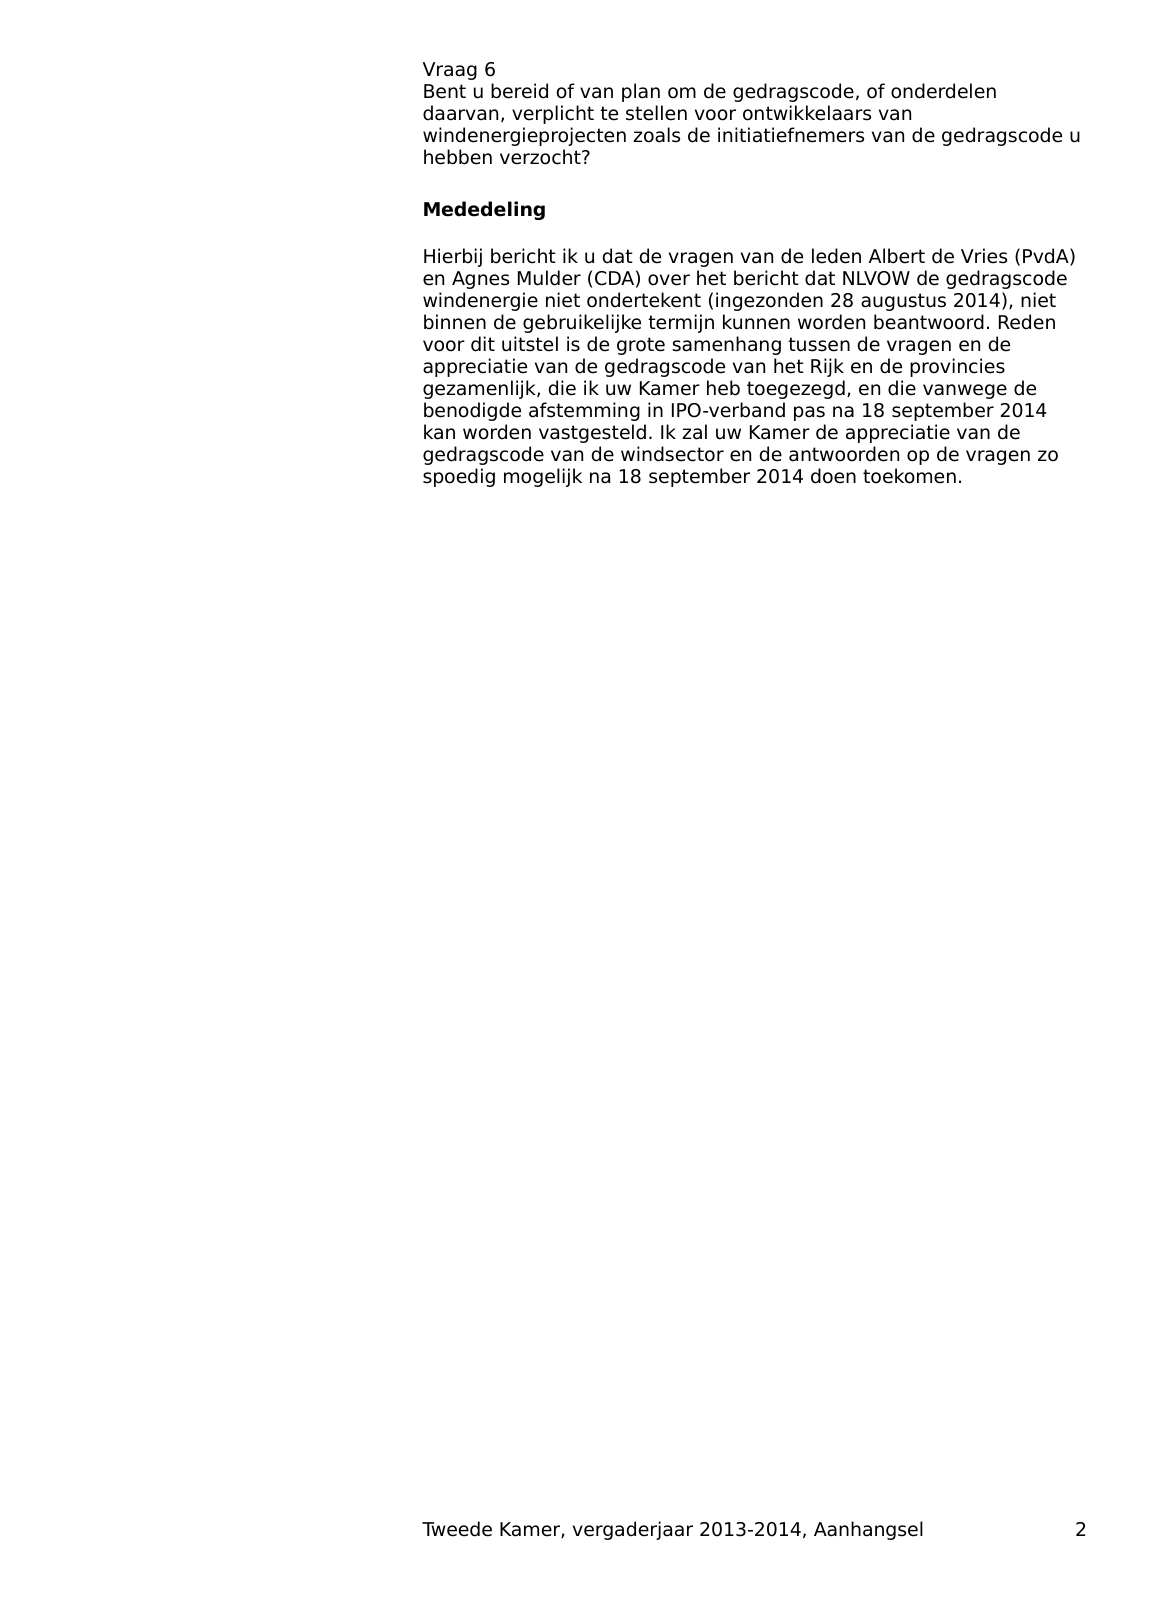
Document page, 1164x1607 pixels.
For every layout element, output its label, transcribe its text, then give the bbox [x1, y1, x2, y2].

subtitle Mededeling [422, 199, 1087, 221]
text Bent u bereid of van plan om de gedragscode, of onderdelen daarvan, verplicht te stellen voor ontwikkelaars van windenergieprojecten zoals de initiatiefnemers van de gedragscode u hebben verzocht? [422, 81, 1087, 169]
text Hierbij bericht ik u dat de vragen van de leden Albert de Vries (PvdA) en Agnes Mulder (CDA) over het bericht dat NLVOW de gedragscode windenergie niet ondertekent (ingezonden 28 augustus 2014), niet binnen de gebruikelijke termijn kunnen worden beantwoord. Reden voor dit uitstel is de grote samenhang tussen de vragen en de appreciatie van de gedragscode van het Rijk en de provincies gezamenlijk, die ik uw Kamer heb toegezegd, en die vanwege de benodigde afstemming in IPO-verband pas na 18 september 2014 kan worden vastgesteld. Ik zal uw Kamer de appreciatie van de gedragscode van de windsector en de antwoorden op de vragen zo spoedig mogelijk na 18 september 2014 doen toekomen. [422, 246, 1087, 488]
text Vraag 6 [422, 59, 1087, 81]
